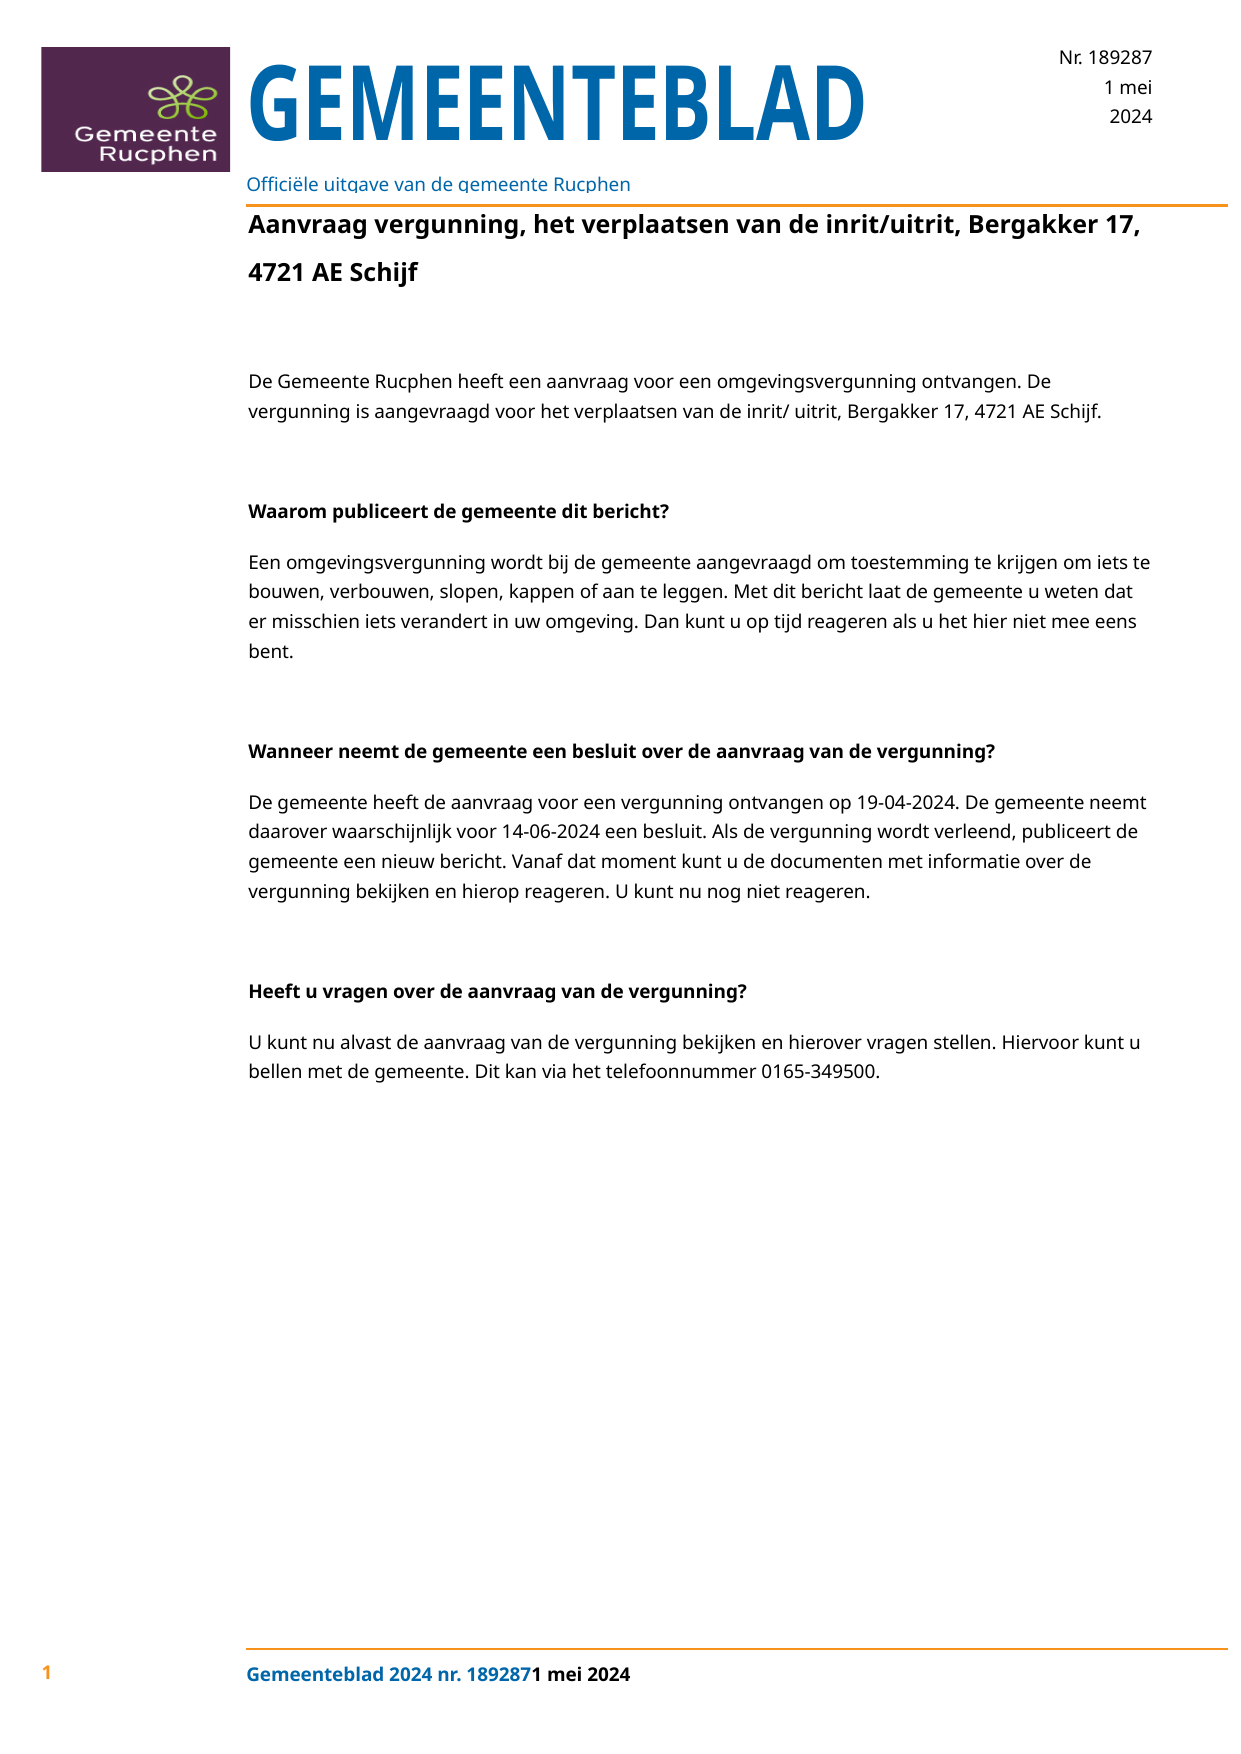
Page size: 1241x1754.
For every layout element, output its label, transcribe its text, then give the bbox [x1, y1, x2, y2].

text Aanvraag vergunning, het verplaatsen van de inrit/uitrit, Bergakker 17, 4721 AE Schijf [248, 207, 1152, 288]
text Een omgevingsvergunning wordt bij de gemeente aangevraagd om toestemming te krijgen om iets te bouwen, verbouwen, slopen, kappen of aan te leggen. Met dit bericht laat de gemeente u weten dat er misschien iets verandert in uw omgeving. Dan kunt u op tijd reageren als u het hier niet mee eens bent. [248, 549, 1152, 664]
text De gemeente heeft de aanvraag voor een vergunning ontvangen op 19-04-2024. De gemeente neemt daarover waarschijnlijk voor 14-06-2024 een besluit. Als de vergunning wordt verleend, publiceert de gemeente een nieuw bericht. Vanaf dat moment kunt u de documenten met informatie over de vergunning bekijken en hierop reageren. U kunt nu nog niet reageren. [248, 789, 1152, 904]
text Wanneer neemt de gemeente een besluit over de aanvraag van de vergunning? [248, 739, 1152, 764]
text De Gemeente Rucphen heeft een aanvraag voor een omgevingsvergunning ontvangen. De vergunning is aangevraagd voor het verplaatsen van de inrit/ uitrit, Bergakker 17, 4721 AE Schijf. [248, 368, 1152, 424]
picture [41, 47, 231, 172]
text Waarom publiceert de gemeente dit bericht? [248, 499, 1152, 524]
text Heeft u vragen over de aanvraag van de vergunning? [248, 979, 1152, 1004]
text U kunt nu alvast de aanvraag van de vergunning bekijken en hierover vragen stellen. Hiervoor kunt u bellen met de gemeente. Dit kan via het telefoonnummer 0165-349500. [248, 1029, 1152, 1084]
